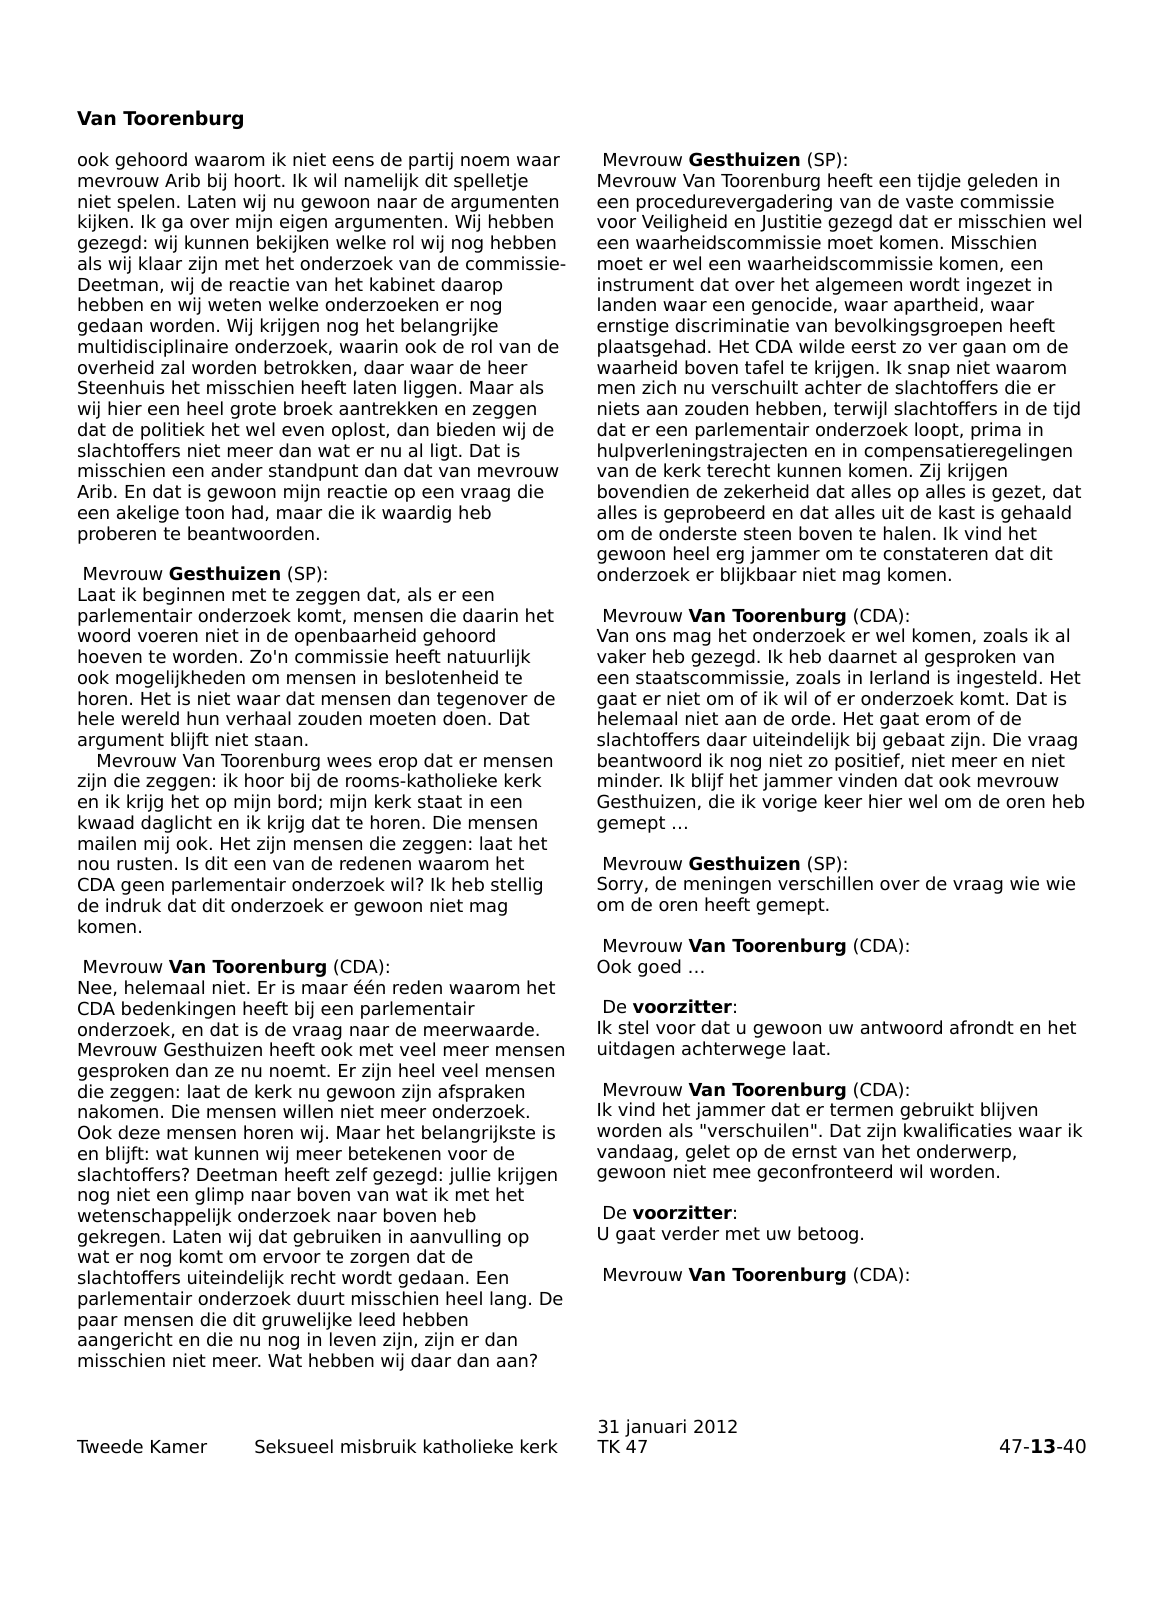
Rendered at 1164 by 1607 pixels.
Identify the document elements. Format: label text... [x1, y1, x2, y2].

text Mevrouw Van Toorenburg wees erop dat er mensen zijn die zeggen: ik hoor bij de rooms-katholieke kerk en ik krijg het op mijn bord; mijn kerk staat in een kwaad daglicht en ik krijg dat te horen. Die mensen mailen mij ook. Het zijn mensen die zeggen: laat het nou rusten. Is dit een van de redenen waarom het CDA geen parlementair onderzoek wil? Ik heb stellig de indruk dat dit onderzoek er gewoon niet mag komen. [77, 751, 567, 937]
text Laat ik beginnen met te zeggen dat, als er een parlementair onderzoek komt, mensen die daarin het woord voeren niet in de openbaarheid gehoord hoeven te worden. Zo'n commissie heeft natuurlijk ook mogelijkheden om mensen in beslotenheid te horen. Het is niet waar dat mensen dan tegenover de hele wereld hun verhaal zouden moeten doen. Dat argument blijft niet staan. [77, 585, 567, 751]
text Mevrouw Van Toorenburg (CDA): [596, 1079, 1087, 1100]
text Nee, helemaal niet. Er is maar één reden waarom het CDA bedenkingen heeft bij een parlementair onderzoek, en dat is de vraag naar de meerwaarde. Mevrouw Gesthuizen heeft ook met veel meer mensen gesproken dan ze nu noemt. Er zijn heel veel mensen die zeggen: laat de kerk nu gewoon zijn afspraken nakomen. Die mensen willen niet meer onderzoek. Ook deze mensen horen wij. Maar het belangrijkste is en blijft: wat kunnen wij meer betekenen voor de slachtoffers? Deetman heeft zelf gezegd: jullie krijgen nog niet een glimp naar boven van wat ik met het wetenschappelijk onderzoek naar boven heb gekregen. Laten wij dat gebruiken in aanvulling op wat er nog komt om ervoor te zorgen dat de slachtoffers uiteindelijk recht wordt gedaan. Een parlementair onderzoek duurt misschien heel lang. De paar mensen die dit gruwelijke leed hebben aangericht en die nu nog in leven zijn, zijn er dan misschien niet meer. Wat hebben wij daar dan aan? [77, 978, 567, 1372]
text De voorzitter: [596, 997, 1087, 1018]
text Mevrouw Van Toorenburg (CDA): [596, 936, 1087, 956]
text Mevrouw Gesthuizen (SP): [596, 853, 1087, 874]
text ook gehoord waarom ik niet eens de partij noem waar mevrouw Arib bij hoort. Ik wil namelijk dit spelletje niet spelen. Laten wij nu gewoon naar de argumenten kijken. Ik ga over mijn eigen argumenten. Wij hebben gezegd: wij kunnen bekijken welke rol wij nog hebben als wij klaar zijn met het onderzoek van de commissie-Deetman, wij de reactie van het kabinet daarop hebben en wij weten welke onderzoeken er nog gedaan worden. Wij krijgen nog het belangrijke multidisciplinaire onderzoek, waarin ook de rol van de overheid zal worden betrokken, daar waar de heer Steenhuis het misschien heeft laten liggen. Maar als wij hier een heel grote broek aantrekken en zeggen dat de politiek het wel even oplost, dan bieden wij de slachtoffers niet meer dan wat er nu al ligt. Dat is misschien een ander standpunt dan dat van mevrouw Arib. En dat is gewoon mijn reactie op een vraag die een akelige toon had, maar die ik waardig heb proberen te beantwoorden. [77, 150, 567, 544]
text Mevrouw Van Toorenburg (CDA): [596, 1264, 1087, 1285]
text Mevrouw Van Toorenburg heeft een tijdje geleden in een procedurevergadering van de vaste commissie voor Veiligheid en Justitie gezegd dat er misschien wel een waarheidscommissie moet komen. Misschien moet er wel een waarheidscommissie komen, een instrument dat over het algemeen wordt ingezet in landen waar een genocide, waar apartheid, waar ernstige discriminatie van bevolkingsgroepen heeft plaatsgehad. Het CDA wilde eerst zo ver gaan om de waarheid boven tafel te krijgen. Ik snap niet waarom men zich nu verschuilt achter de slachtoffers die er niets aan zouden hebben, terwijl slachtoffers in de tijd dat er een parlementair onderzoek loopt, prima in hulpverleningstrajecten en in compensatieregelingen van de kerk terecht kunnen komen. Zij krijgen bovendien de zekerheid dat alles op alles is gezet, dat alles is geprobeerd en dat alles uit de kast is gehaald om de onderste steen boven te halen. Ik vind het gewoon heel erg jammer om te constateren dat dit onderzoek er blijkbaar niet mag komen. [596, 171, 1087, 586]
text U gaat verder met uw betoog. [596, 1224, 1087, 1244]
text Ook goed … [596, 956, 1087, 977]
text Mevrouw Van Toorenburg (CDA): [596, 606, 1087, 626]
text Ik stel voor dat u gewoon uw antwoord afrondt en het uitdagen achterwege laat. [596, 1018, 1087, 1059]
text Mevrouw Gesthuizen (SP): [596, 150, 1087, 171]
text Van ons mag het onderzoek er wel komen, zoals ik al vaker heb gezegd. Ik heb daarnet al gesproken van een staatscommissie, zoals in Ierland is ingesteld. Het gaat er niet om of ik wil of er onderzoek komt. Dat is helemaal niet aan de orde. Het gaat erom of de slachtoffers daar uiteindelijk bij gebaat zijn. Die vraag beantwoord ik nog niet zo positief, niet meer en niet minder. Ik blijf het jammer vinden dat ook mevrouw Gesthuizen, die ik vorige keer hier wel om de oren heb gemept … [596, 626, 1087, 833]
text De voorzitter: [596, 1203, 1087, 1224]
text Ik vind het jammer dat er termen gebruikt blijven worden als "verschuilen". Dat zijn kwalificaties waar ik vandaag, gelet op de ernst van het onderwerp, gewoon niet mee geconfronteerd wil worden. [596, 1100, 1087, 1183]
text Sorry, de meningen verschillen over de vraag wie wie om de oren heeft gemept. [596, 874, 1087, 916]
text Mevrouw Van Toorenburg (CDA): [77, 957, 567, 978]
text Mevrouw Gesthuizen (SP): [77, 564, 567, 585]
